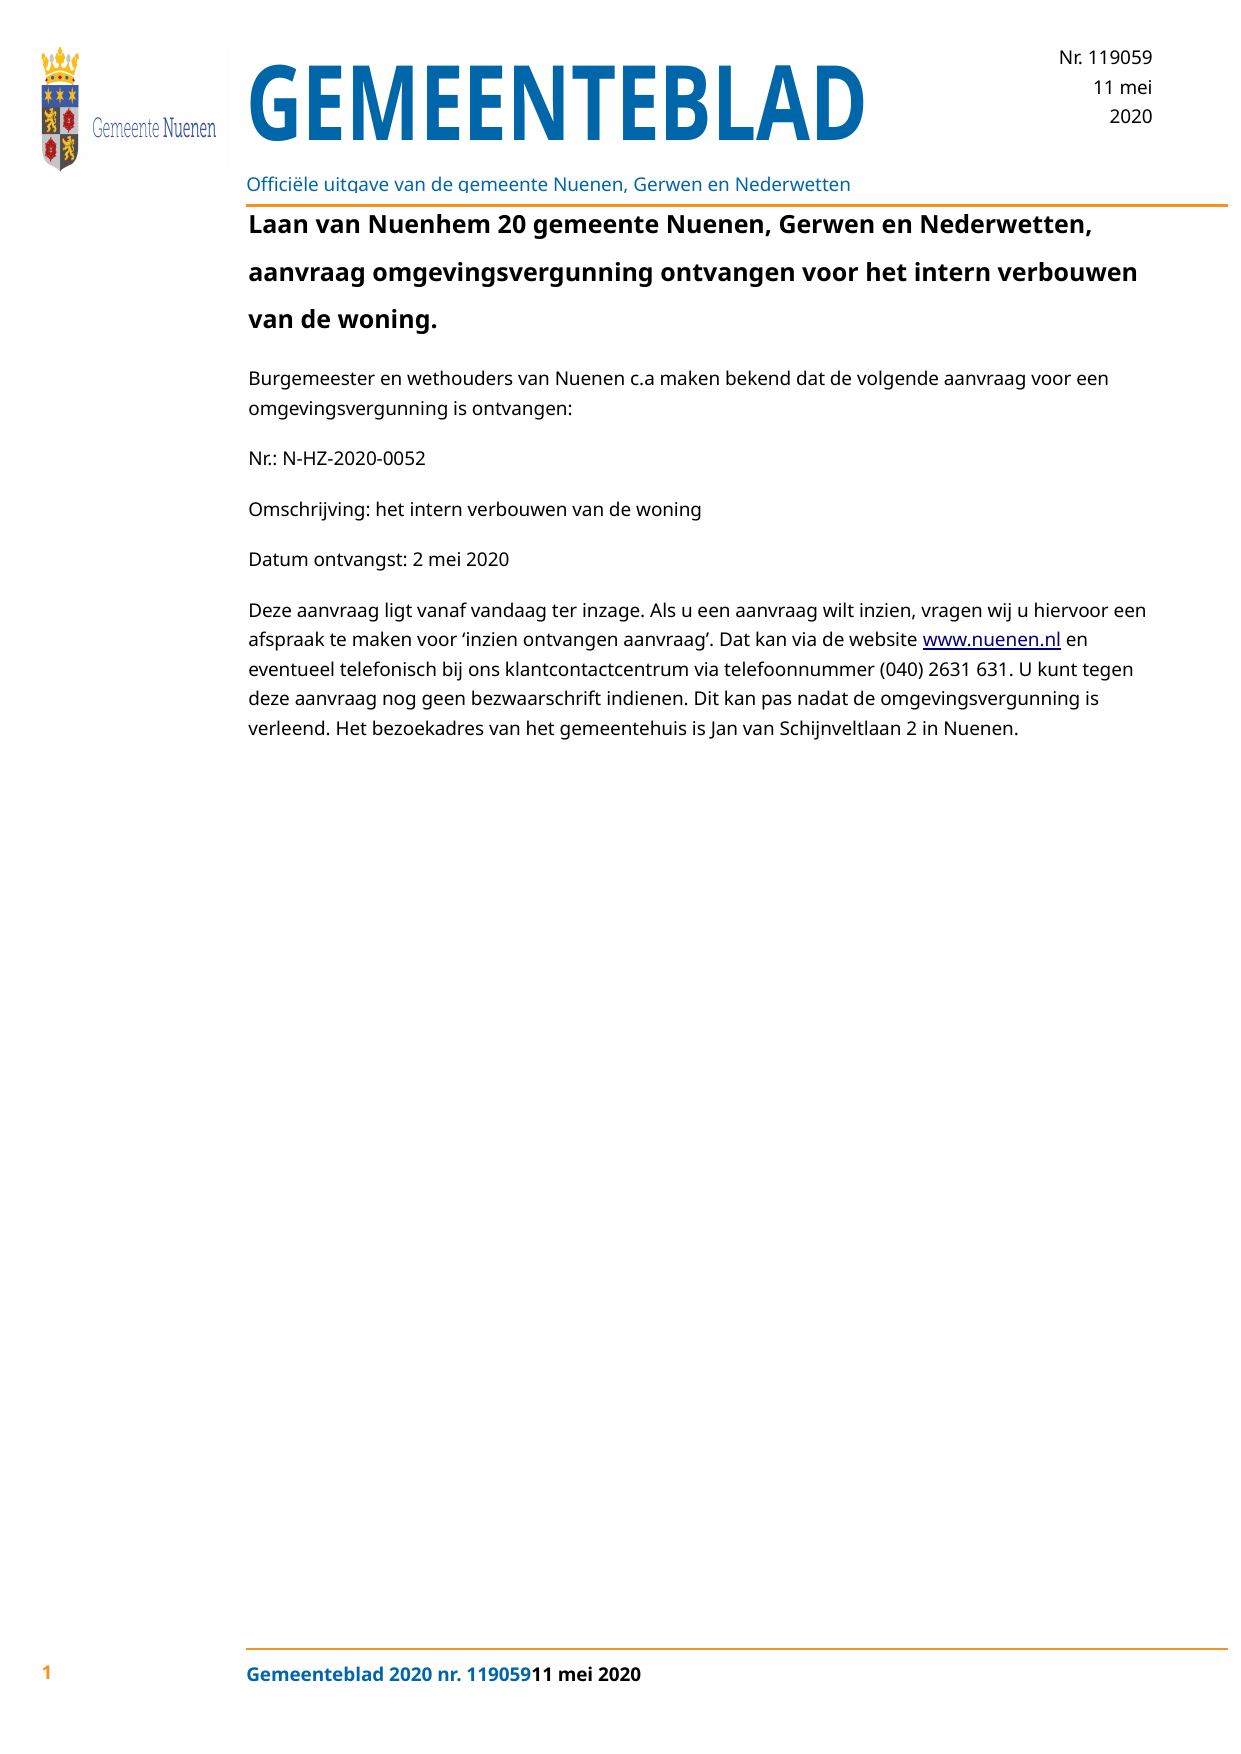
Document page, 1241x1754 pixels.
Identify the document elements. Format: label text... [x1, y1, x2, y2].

text Datum ontvangst: 2 mei 2020 [248, 546, 1152, 572]
picture [41, 47, 231, 172]
text Deze aanvraag ligt vanaf vandaag ter inzage. Als u een aanvraag wilt inzien, vragen wij u hiervoor een afspraak te maken voor ‘inzien ontvangen aanvraag’. Dat kan via de website www.nuenen.nl en eventueel telefonisch bij ons klantcontactcentrum via telefoonnummer (040) 2631 631. U kunt tegen deze aanvraag nog geen bezwaarschrift indienen. Dit kan pas nadat de omgevingsvergunning is verleend. Het bezoekadres van het gemeentehuis is Jan van Schijnveltlaan 2 in Nuenen. [248, 597, 1152, 741]
text Nr.: N-HZ-2020-0052 [248, 446, 1152, 471]
text Laan van Nuenhem 20 gemeente Nuenen, Gerwen en Nederwetten, aanvraag omgevingsvergunning ontvangen voor het intern verbouwen van de woning. [248, 207, 1152, 336]
text Omschrijving: het intern verbouwen van de woning [248, 496, 1152, 522]
text Burgemeester en wethouders van Nuenen c.a maken bekend dat de volgende aanvraag voor een omgevingsvergunning is ontvangen: [248, 366, 1152, 421]
